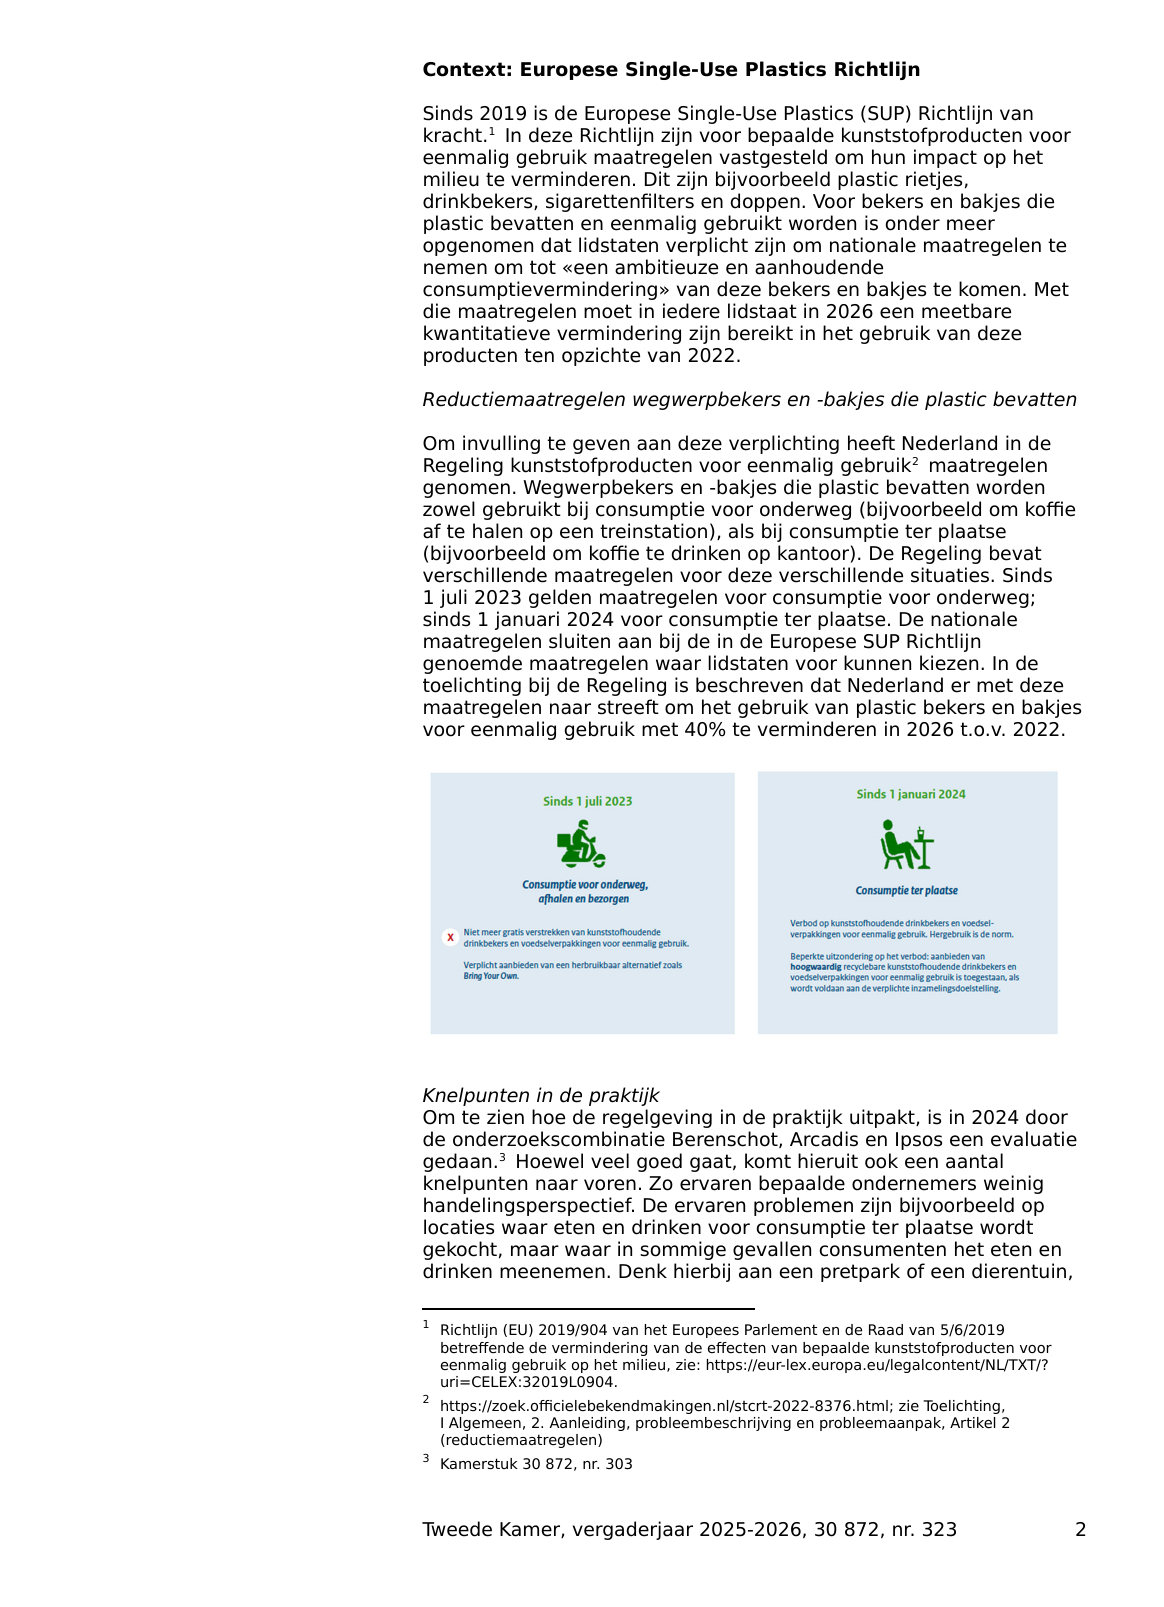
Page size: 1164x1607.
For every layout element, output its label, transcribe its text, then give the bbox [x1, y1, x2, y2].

picture [422, 763, 1072, 1041]
text Richtlijn (EU) 2019/904 van het Europees Parlement en de Raad van 5/6/2019 betreffende de vermindering van de effecten van bepaalde kunststofproducten voor eenmalig gebruik op het milieu, zie: https://eur-lex.europa.eu/legalcontent/NL/TXT/?uri=CELEX:32019L0904. [422, 1318, 1087, 1391]
subtitle Context: Europese Single-Use Plastics Richtlijn [422, 59, 1087, 81]
subtitle Reductiemaatregelen wegwerpbekers en -bakjes die plastic bevatten [422, 389, 1087, 411]
text Om invulling te geven aan deze verplichting heeft Nederland in de Regeling kunststofproducten voor eenmalig gebruik maatregelen genomen. Wegwerpbekers en -bakjes die plastic bevatten worden zowel gebruikt bij consumptie voor onderweg (bijvoorbeeld om koffie af te halen op een treinstation), als bij consumptie ter plaatse (bijvoorbeeld om koffie te drinken op kantoor). De Regeling bevat verschillende maatregelen voor deze verschillende situaties. Sinds 1 juli 2023 gelden maatregelen voor consumptie voor onderweg; sinds 1 januari 2024 voor consumptie ter plaatse. De nationale maatregelen sluiten aan bij de in de Europese SUP Richtlijn genoemde maatregelen waar lidstaten voor kunnen kiezen. In de toelichting bij de Regeling is beschreven dat Nederland er met deze maatregelen naar streeft om het gebruik van plastic bekers en bakjes voor eenmalig gebruik met 40% te verminderen in 2026 t.o.v. 2022. [422, 433, 1087, 741]
text Sinds 2019 is de Europese Single-Use Plastics (SUP) Richtlijn van kracht. In deze Richtlijn zijn voor bepaalde kunststofproducten voor eenmalig gebruik maatregelen vastgesteld om hun impact op het milieu te verminderen. Dit zijn bijvoorbeeld plastic rietjes, drinkbekers, sigarettenfilters en doppen. Voor bekers en bakjes die plastic bevatten en eenmalig gebruikt worden is onder meer opgenomen dat lidstaten verplicht zijn om nationale maatregelen te nemen om tot «een ambitieuze en aanhoudende consumptievermindering» van deze bekers en bakjes te komen. Met die maatregelen moet in iedere lidstaat in 2026 een meetbare kwantitatieve vermindering zijn bereikt in het gebruik van deze producten ten opzichte van 2022. [422, 103, 1087, 367]
text Om te zien hoe de regelgeving in de praktijk uitpakt, is in 2024 door de onderzoekscombinatie Berenschot, Arcadis en Ipsos een evaluatie gedaan. Hoewel veel goed gaat, komt hieruit ook een aantal knelpunten naar voren. Zo ervaren bepaalde ondernemers weinig handelingsperspectief. De ervaren problemen zijn bijvoorbeeld op locaties waar eten en drinken voor consumptie ter plaatse wordt gekocht, maar waar in sommige gevallen consumenten het eten en drinken meenemen. Denk hierbij aan een pretpark of een dierentuin, [422, 1107, 1087, 1283]
text Kamerstuk 30 872, nr. 303 [422, 1452, 1087, 1474]
text https://zoek.officielebekendmakingen.nl/stcrt-2022-8376.html; zie Toelichting, I Algemeen, 2. Aanleiding, probleembeschrijving en probleemaanpak, Artikel 2 (reductiemaatregelen) [422, 1393, 1087, 1449]
subtitle Knelpunten in de praktijk [422, 1085, 1087, 1107]
